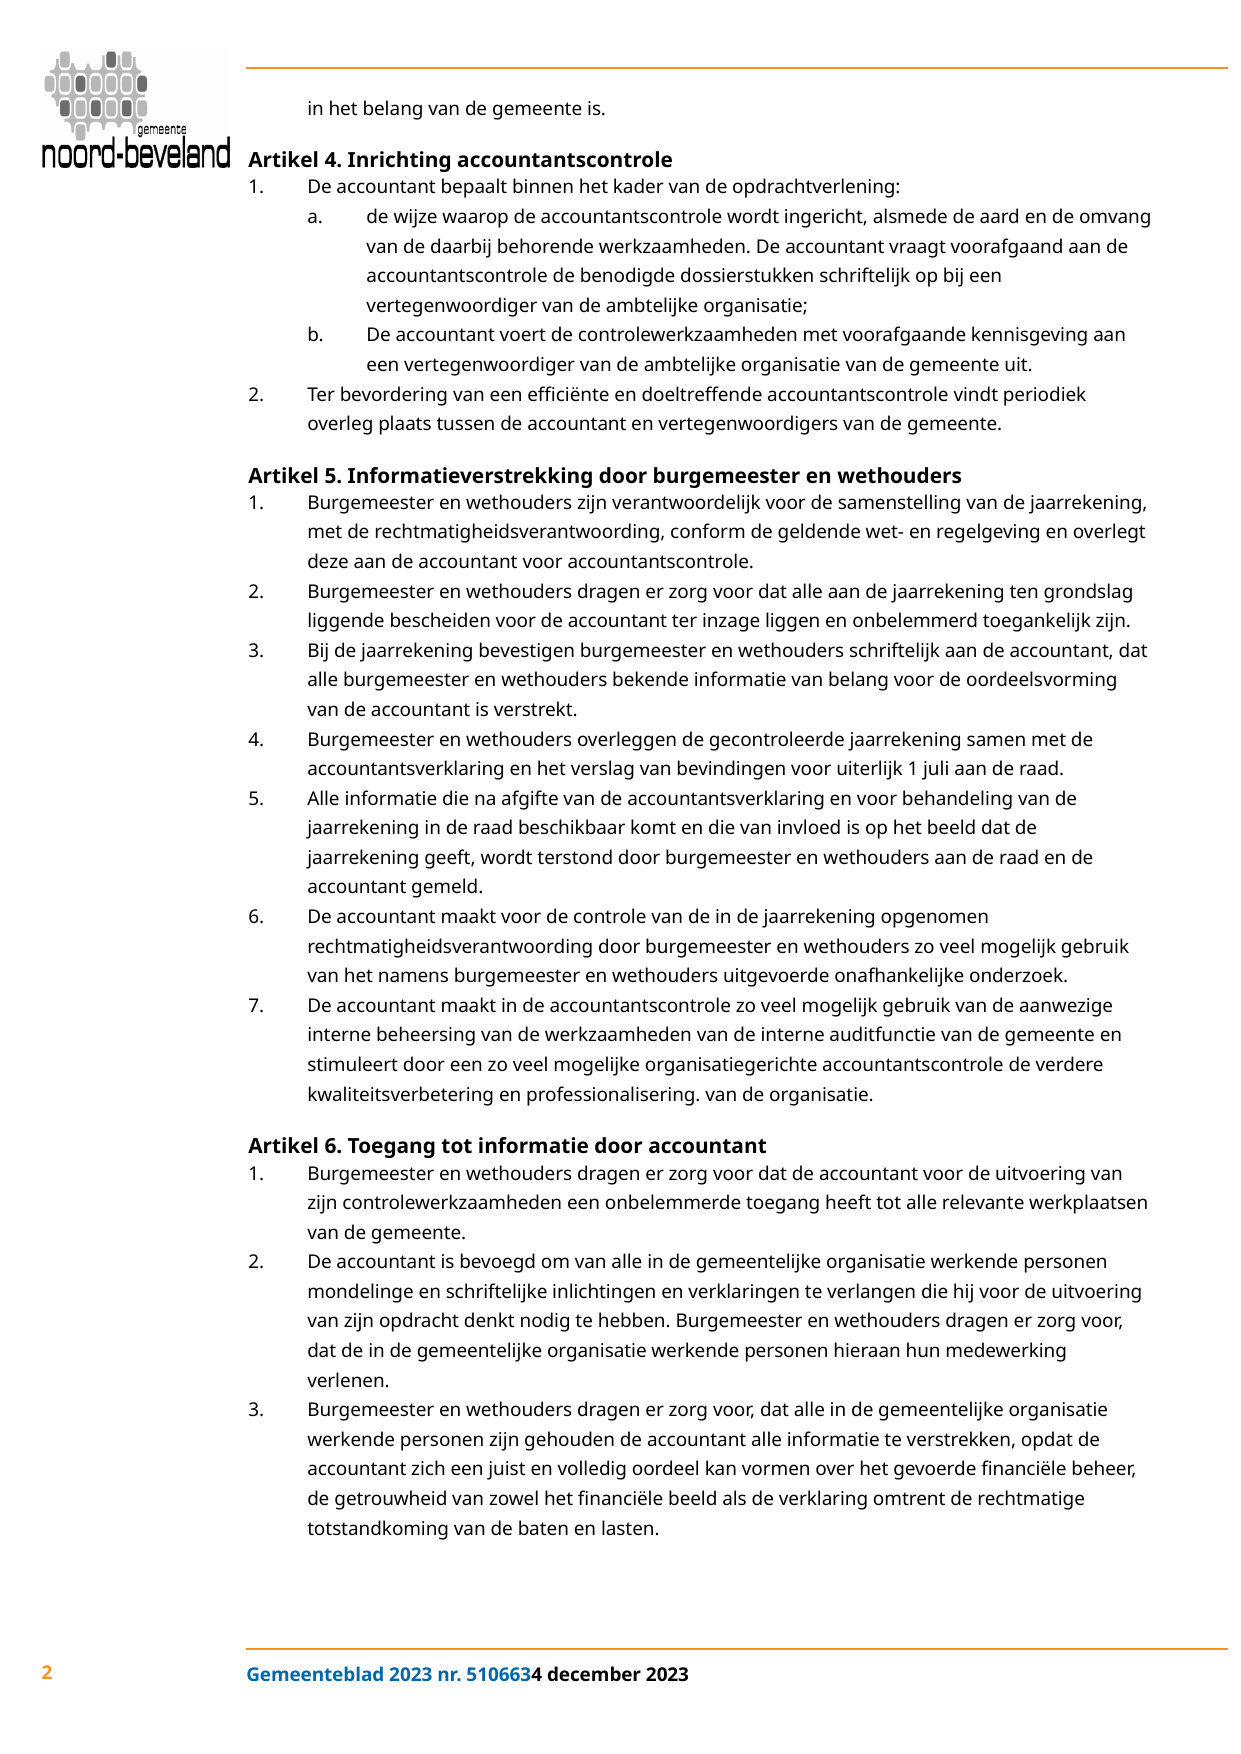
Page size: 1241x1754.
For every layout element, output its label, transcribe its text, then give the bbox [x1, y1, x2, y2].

list De accountant maakt in de accountantscontrole zo veel mogelijk gebruik van de aanwezige interne beheersing van de werkzaamheden van de interne auditfunctie van de gemeente en stimuleert door een zo veel mogelijke organisatiegerichte accountantscontrole de verdere kwaliteitsverbetering en professionalisering. van de organisatie. [248, 992, 1152, 1107]
list Burgemeester en wethouders dragen er zorg voor, dat alle in de gemeentelijke organisatie werkende personen zijn gehouden de accountant alle informatie te verstrekken, opdat de accountant zich een juist en volledig oordeel kan vormen over het gevoerde financiële beheer, de getrouwheid van zowel het financiële beeld als de verklaring omtrent de rechtmatige totstandkoming van de baten en lasten. [248, 1396, 1152, 1540]
text Artikel 6. Toegang tot informatie door accountant [248, 1131, 1152, 1160]
picture [41, 47, 231, 172]
list De accountant is bevoegd om van alle in de gemeentelijke organisatie werkende personen mondelinge en schriftelijke inlichtingen en verklaringen te verlangen die hij voor de uitvoering van zijn opdracht denkt nodig te hebben. Burgemeester en wethouders dragen er zorg voor, dat de in de gemeentelijke organisatie werkende personen hieraan hun medewerking verlenen. [248, 1248, 1152, 1392]
list De accountant maakt voor de controle van de in de jaarrekening opgenomen rechtmatigheidsverantwoording door burgemeester en wethouders zo veel mogelijk gebruik van het namens burgemeester en wethouders uitgevoerde onafhankelijke onderzoek. [248, 903, 1152, 988]
list de wijze waarop de accountantscontrole wordt ingericht, alsmede de aard en de omvang van de daarbij behorende werkzaamheden. De accountant vraagt voorafgaand aan de accountantscontrole de benodigde dossierstukken schriftelijk op bij een vertegenwoordiger van de ambtelijke organisatie; [307, 203, 1152, 318]
list Burgemeester en wethouders zijn verantwoordelijk voor de samenstelling van de jaarrekening, met de rechtmatigheidsverantwoording, conform de geldende wet- en regelgeving en overlegt deze aan de accountant voor accountantscontrole. [248, 489, 1152, 574]
list De accountant bepaalt binnen het kader van de opdrachtverlening: [248, 174, 1152, 199]
list in het belang van de gemeente is. [248, 95, 1152, 121]
text Artikel 4. Inrichting accountantscontrole [248, 145, 1152, 174]
list Burgemeester en wethouders dragen er zorg voor dat de accountant voor de uitvoering van zijn controlewerkzaamheden een onbelemmerde toegang heeft tot alle relevante werkplaatsen van de gemeente. [248, 1160, 1152, 1244]
list Bij de jaarrekening bevestigen burgemeester en wethouders schriftelijk aan de accountant, dat alle burgemeester en wethouders bekende informatie van belang voor de oordeelsvorming van de accountant is verstrekt. [248, 637, 1152, 722]
list Burgemeester en wethouders dragen er zorg voor dat alle aan de jaarrekening ten grondslag liggende bescheiden voor de accountant ter inzage liggen en onbelemmerd toegankelijk zijn. [248, 578, 1152, 633]
list De accountant voert de controlewerkzaamheden met voorafgaande kennisgeving aan een vertegenwoordiger van de ambtelijke organisatie van de gemeente uit. [307, 322, 1152, 377]
list Alle informatie die na afgifte van de accountantsverklaring en voor behandeling van de jaarrekening in de raad beschikbaar komt en die van invloed is op het beeld dat de jaarrekening geeft, wordt terstond door burgemeester en wethouders aan de raad en de accountant gemeld. [248, 785, 1152, 899]
list Ter bevordering van een efficiënte en doeltreffende accountantscontrole vindt periodiek overleg plaats tussen de accountant en vertegenwoordigers van de gemeente. [248, 381, 1152, 436]
text Artikel 5. Informatieverstrekking door burgemeester en wethouders [248, 461, 1152, 489]
list Burgemeester en wethouders overleggen de gecontroleerde jaarrekening samen met de accountantsverklaring en het verslag van bevindingen voor uiterlijk 1 juli aan de raad. [248, 726, 1152, 781]
